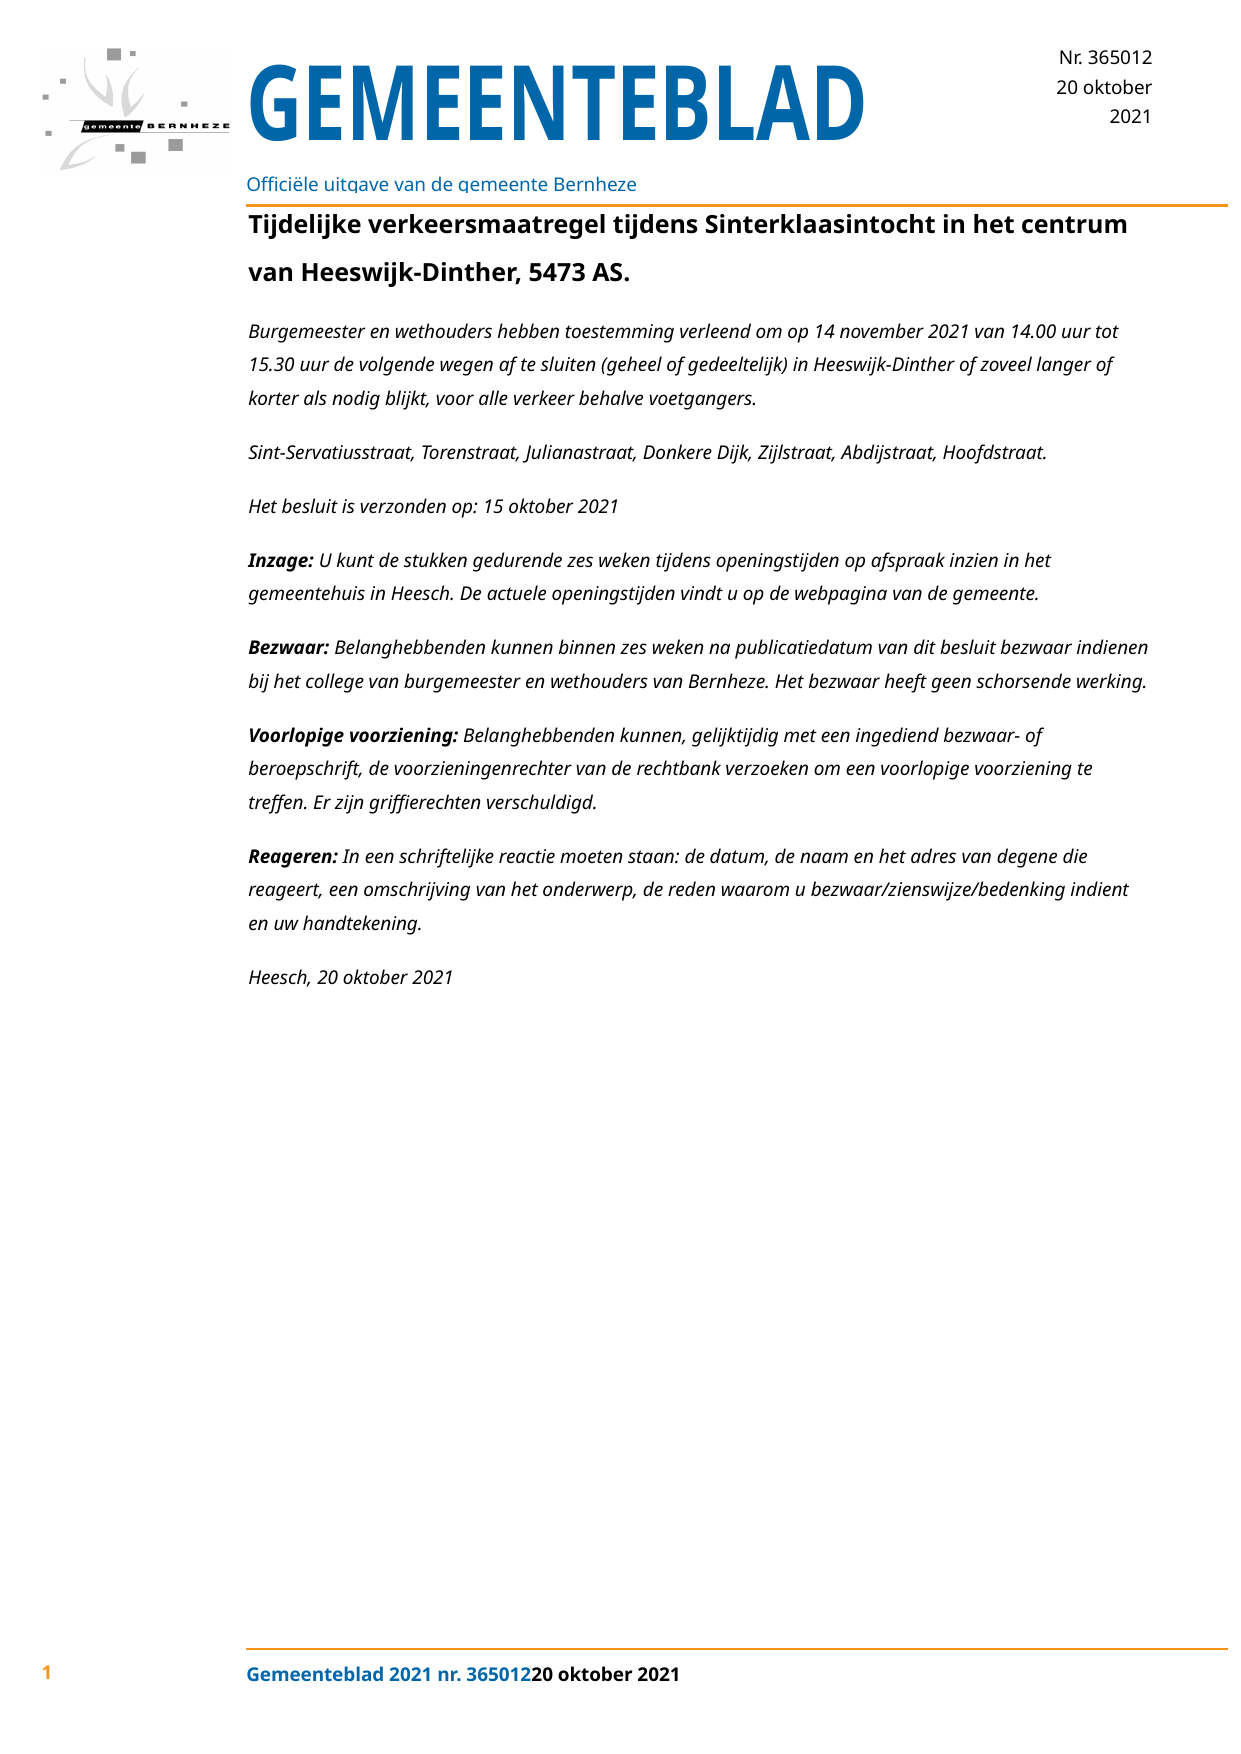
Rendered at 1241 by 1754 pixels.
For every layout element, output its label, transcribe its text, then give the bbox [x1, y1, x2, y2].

text Sint-Servatiusstraat, Torenstraat, Julianastraat, Donkere Dijk, Zijlstraat, Abdijstraat, Hoofdstraat. [248, 439, 1152, 464]
text Voorlopige voorziening: Belanghebbenden kunnen, gelijktijdig met een ingediend bezwaar- of beroepschrift, de voorzieningenrechter van de rechtbank verzoeken om een voorlopige voorziening te treffen. Er zijn griffierechten verschuldigd. [248, 722, 1152, 814]
text Tijdelijke verkeersmaatregel tijdens Sinterklaasintocht in het centrum van Heeswijk-Dinther, 5473 AS. [248, 207, 1152, 288]
text Heesch, 20 oktober 2021 [248, 964, 1152, 989]
text Burgemeester en wethouders hebben toestemming verleend om op 14 november 2021 van 14.00 uur tot 15.30 uur de volgende wegen af te sluiten (geheel of gedeeltelijk) in Heeswijk-Dinther of zoveel langer of korter als nodig blijkt, voor alle verkeer behalve voetgangers. [248, 318, 1152, 411]
text Het besluit is verzonden op: 15 oktober 2021 [248, 493, 1152, 519]
text Bezwaar: Belanghebbenden kunnen binnen zes weken na publicatiedatum van dit besluit bezwaar indienen bij het college van burgemeester en wethouders van Bernheze. Het bezwaar heeft geen schorsende werking. [248, 634, 1152, 694]
text Inzage: U kunt de stukken gedurende zes weken tijdens openingstijden op afspraak inzien in het gemeentehuis in Heesch. De actuele openingstijden vindt u op de webpagina van de gemeente. [248, 547, 1152, 606]
picture [41, 47, 231, 172]
text Reageren: In een schriftelijke reactie moeten staan: de datum, de naam en het adres van degene die reageert, een omschrijving van het onderwerp, de reden waarom u bezwaar/zienswijze/bedenking indient en uw handtekening. [248, 843, 1152, 936]
